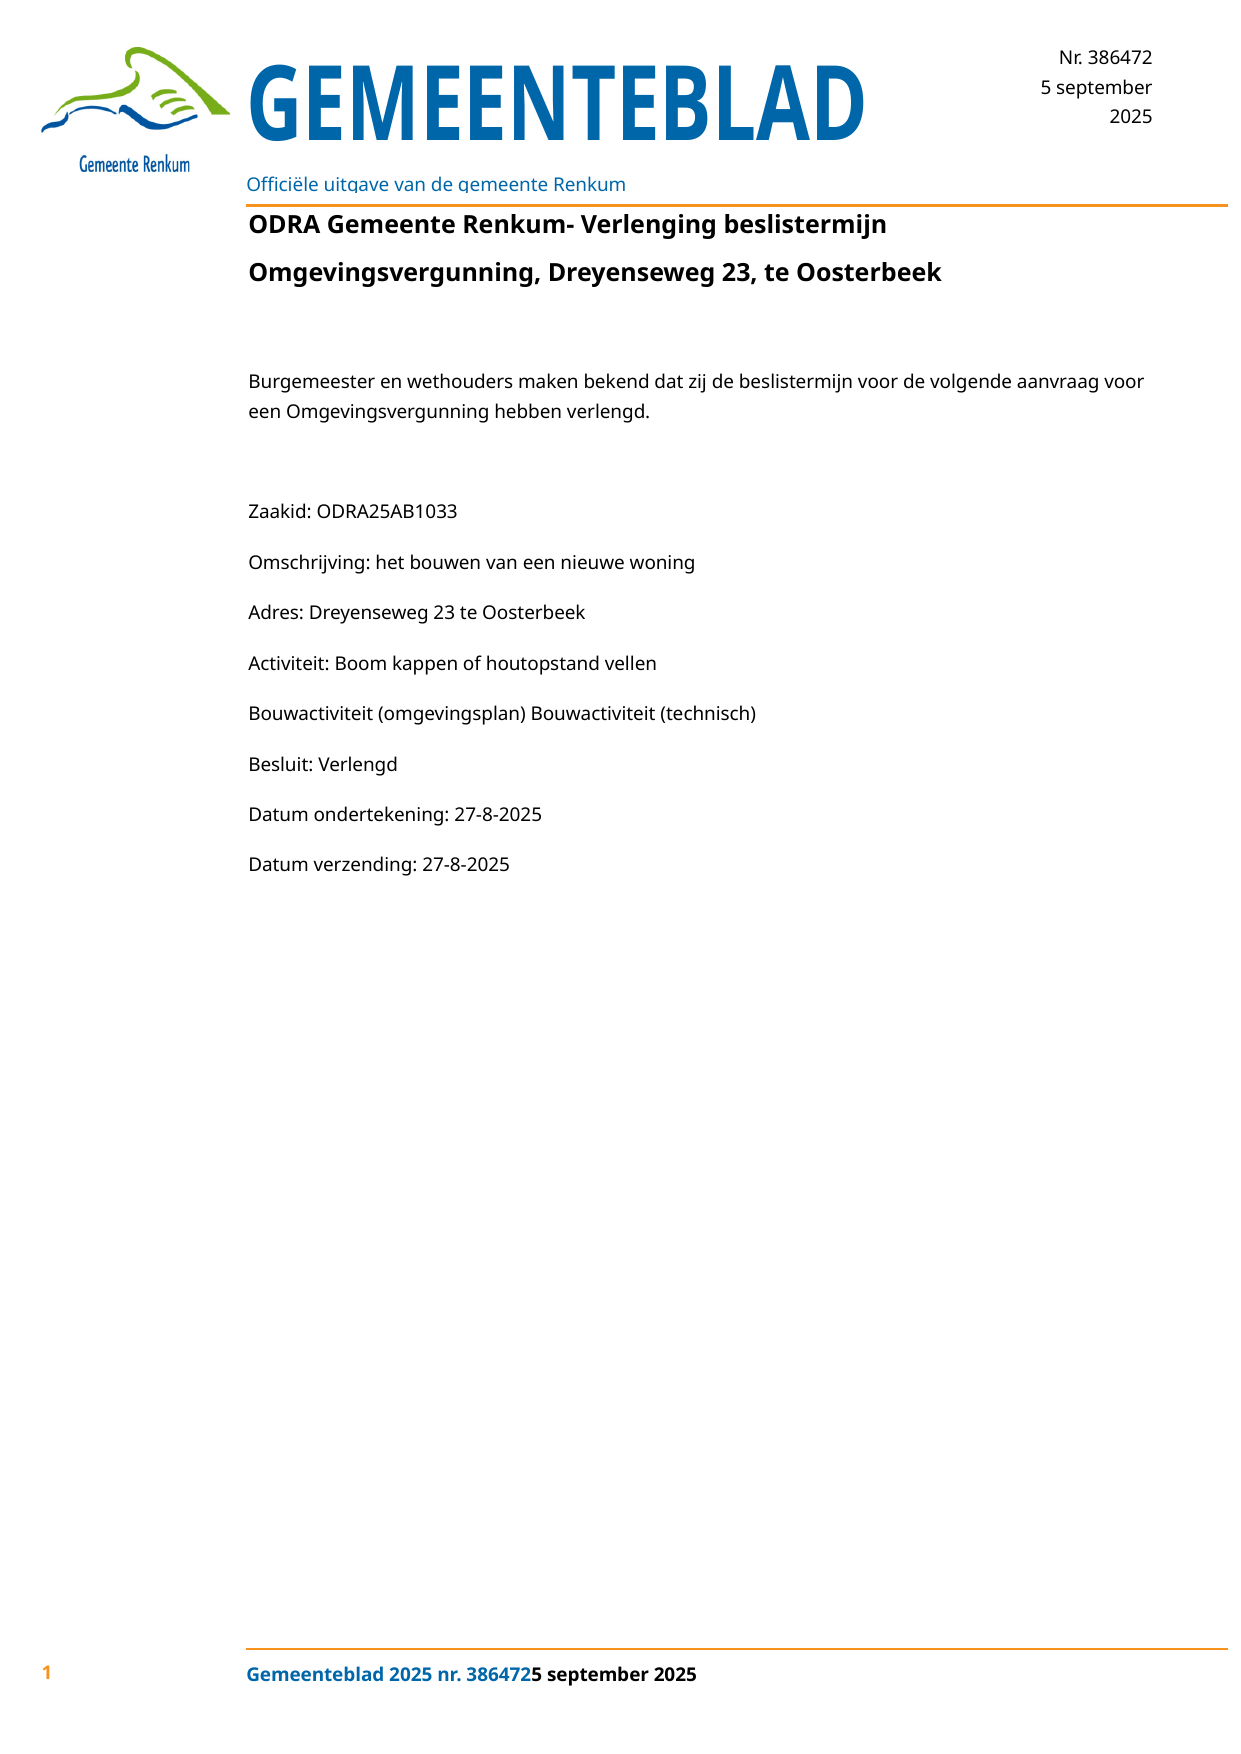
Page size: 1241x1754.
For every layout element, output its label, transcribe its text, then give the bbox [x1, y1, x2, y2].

text Adres: Dreyenseweg 23 te Oosterbeek [248, 599, 1152, 625]
text ODRA Gemeente Renkum- Verlenging beslistermijn Omgevingsvergunning, Dreyenseweg 23, te Oosterbeek [248, 207, 1152, 288]
text Activiteit: Boom kappen of houtopstand vellen [248, 650, 1152, 676]
text Datum ondertekening: 27-8-2025 [248, 801, 1152, 827]
text Datum verzending: 27-8-2025 [248, 852, 1152, 877]
text Burgemeester en wethouders maken bekend dat zij de beslistermijn voor de volgende aanvraag voor een Omgevingsvergunning hebben verlengd. [248, 368, 1152, 424]
text Omschrijving: het bouwen van een nieuwe woning [248, 549, 1152, 575]
text Bouwactiviteit (omgevingsplan) Bouwactiviteit (technisch) [248, 700, 1152, 726]
picture [41, 47, 231, 172]
text Zaakid: ODRA25AB1033 [248, 499, 1152, 524]
text Besluit: Verlengd [248, 751, 1152, 777]
